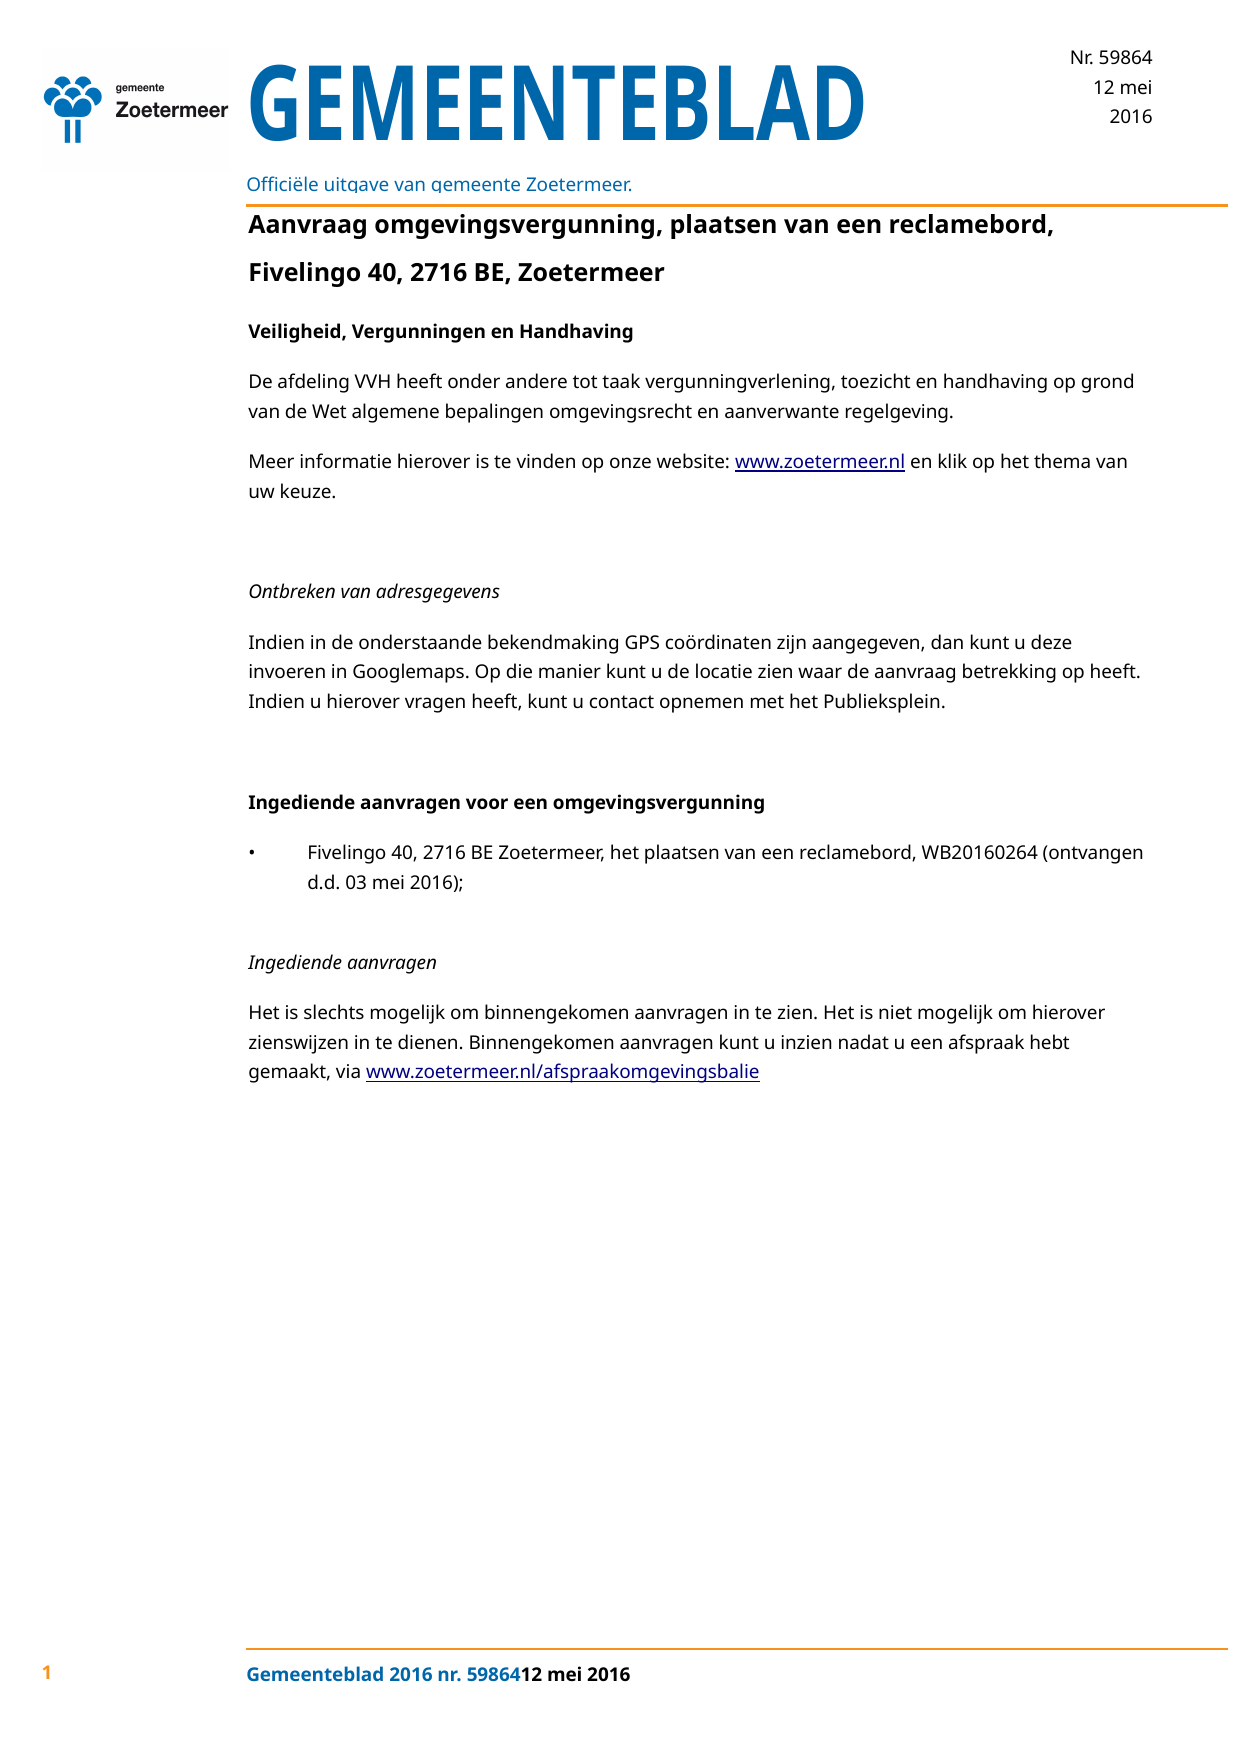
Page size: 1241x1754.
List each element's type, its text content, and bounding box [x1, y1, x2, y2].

text Aanvraag omgevingsvergunning, plaatsen van een reclamebord, Fivelingo 40, 2716 BE, Zoetermeer [248, 207, 1152, 288]
text Ingediende aanvragen voor een omgevingsvergunning [248, 789, 1152, 815]
text Meer informatie hierover is te vinden op onze website: www.zoetermeer.nl en klik op het thema van uw keuze. [248, 448, 1152, 504]
text Het is slechts mogelijk om binnengekomen aanvragen in te zien. Het is niet mogelijk om hierover zienswijzen in te dienen. Binnengekomen aanvragen kunt u inzien nadat u een afspraak hebt gemaakt, via www.zoetermeer.nl/afspraakomgevingsbalie [248, 999, 1152, 1084]
picture [41, 47, 231, 172]
list Fivelingo 40, 2716 BE Zoetermeer, het plaatsen van een reclamebord, WB20160264 (ontvangen d.d. 03 mei 2016); [248, 839, 1152, 895]
text Ingediende aanvragen [248, 949, 1152, 975]
text Ontbreken van adresgegevens [248, 579, 1152, 604]
text De afdeling VVH heeft onder andere tot taak vergunningverlening, toezicht en handhaving op grond van de Wet algemene bepalingen omgevingsrecht en aanverwante regelgeving. [248, 368, 1152, 424]
text Veiligheid, Vergunningen en Handhaving [248, 318, 1152, 344]
text Indien in de onderstaande bekendmaking GPS coördinaten zijn aangegeven, dan kunt u deze invoeren in Googlemaps. Op die manier kunt u de locatie zien waar de aanvraag betrekking op heeft. Indien u hierover vragen heeft, kunt u contact opnemen met het Publieksplein. [248, 629, 1152, 714]
